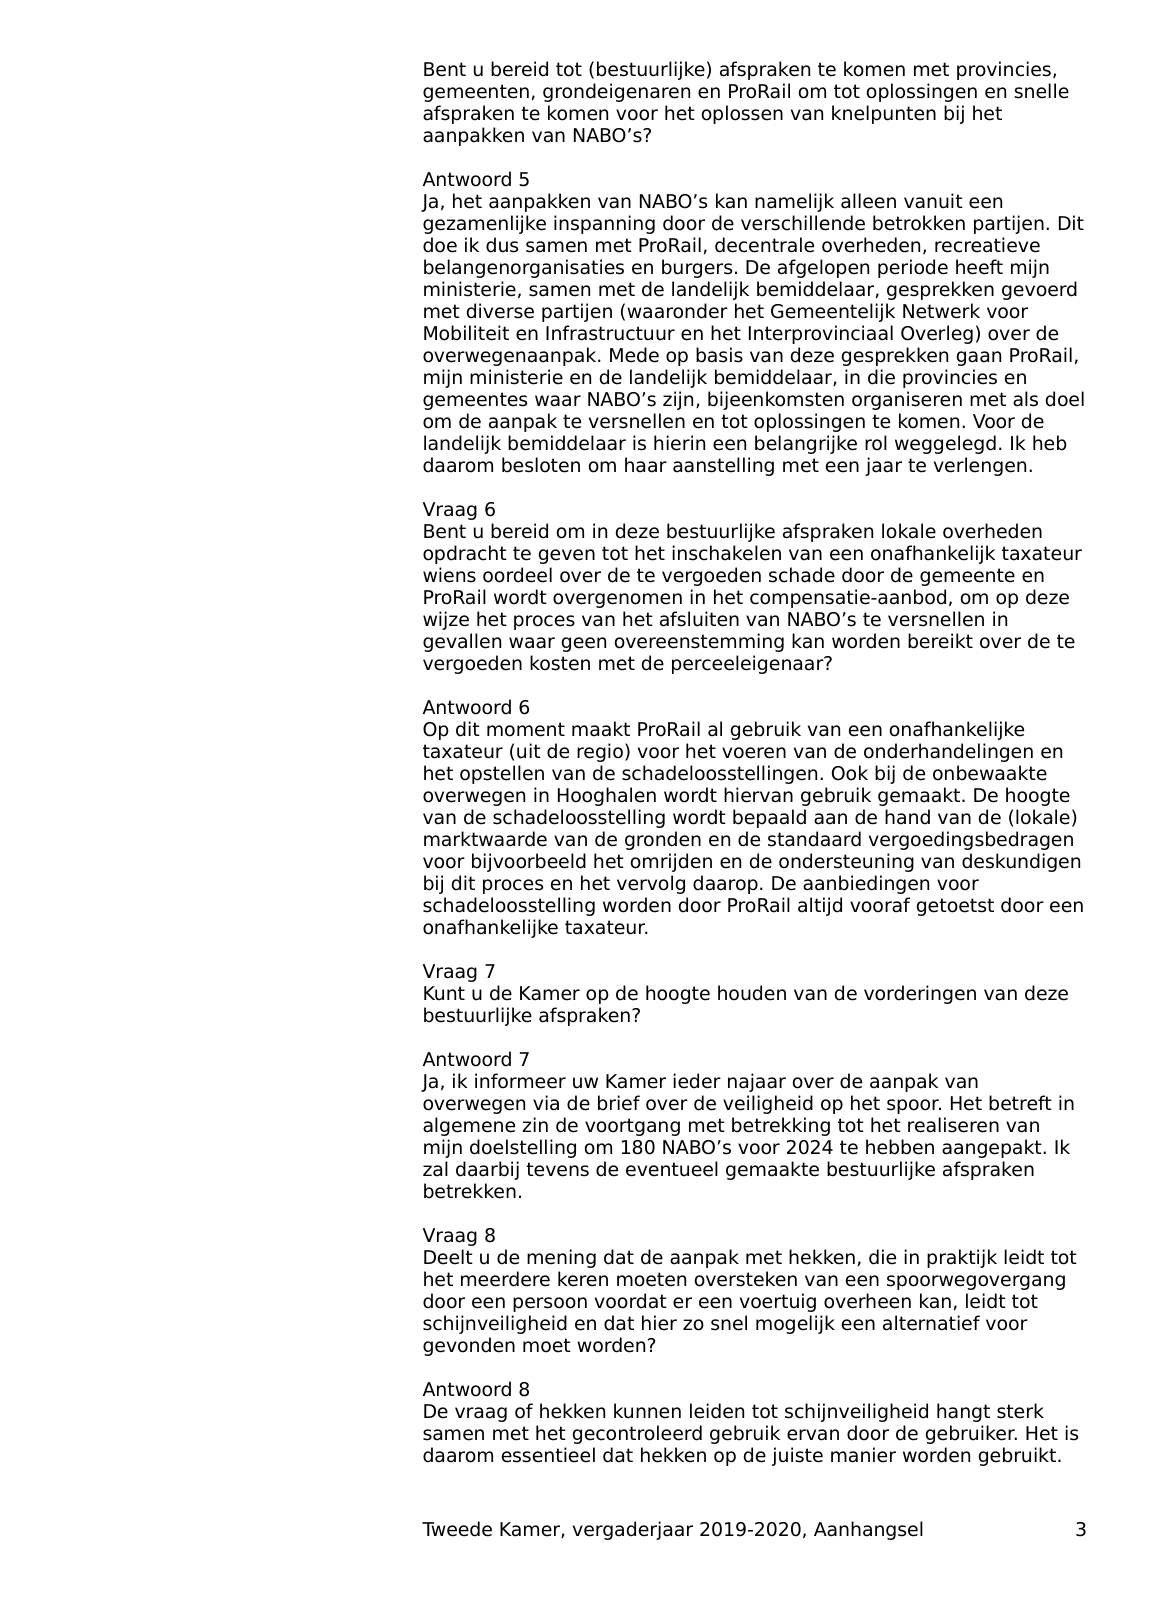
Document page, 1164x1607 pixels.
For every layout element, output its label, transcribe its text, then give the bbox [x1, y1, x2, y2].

text Antwoord 8 [422, 1379, 1087, 1401]
text De vraag of hekken kunnen leiden tot schijnveiligheid hangt sterk samen met het gecontroleerd gebruik ervan door de gebruiker. Het is daarom essentieel dat hekken op de juiste manier worden gebruikt. [422, 1401, 1087, 1467]
text Antwoord 5 [422, 169, 1087, 191]
text Bent u bereid om in deze bestuurlijke afspraken lokale overheden opdracht te geven tot het inschakelen van een onafhankelijk taxateur wiens oordeel over de te vergoeden schade door de gemeente en ProRail wordt overgenomen in het compensatie-aanbod, om op deze wijze het proces van het afsluiten van NABO’s te versnellen in gevallen waar geen overeenstemming kan worden bereikt over de te vergoeden kosten met de perceeleigenaar? [422, 521, 1087, 675]
text Vraag 7 [422, 961, 1087, 983]
text Antwoord 7 [422, 1049, 1087, 1071]
text Ja, het aanpakken van NABO’s kan namelijk alleen vanuit een gezamenlijke inspanning door de verschillende betrokken partijen. Dit doe ik dus samen met ProRail, decentrale overheden, recreatieve belangenorganisaties en burgers. De afgelopen periode heeft mijn ministerie, samen met de landelijk bemiddelaar, gesprekken gevoerd met diverse partijen (waaronder het Gemeentelijk Netwerk voor Mobiliteit en Infrastructuur en het Interprovinciaal Overleg) over de overwegenaanpak. Mede op basis van deze gesprekken gaan ProRail, mijn ministerie en de landelijk bemiddelaar, in die provincies en gemeentes waar NABO’s zijn, bijeenkomsten organiseren met als doel om de aanpak te versnellen en tot oplossingen te komen. Voor de landelijk bemiddelaar is hierin een belangrijke rol weggelegd. Ik heb daarom besloten om haar aanstelling met een jaar te verlengen. [422, 191, 1087, 477]
text Vraag 8 [422, 1225, 1087, 1247]
text Antwoord 6 [422, 697, 1087, 719]
text Op dit moment maakt ProRail al gebruik van een onafhankelijke taxateur (uit de regio) voor het voeren van de onderhandelingen en het opstellen van de schadeloosstellingen. Ook bij de onbewaakte overwegen in Hooghalen wordt hiervan gebruik gemaakt. De hoogte van de schadeloosstelling wordt bepaald aan de hand van de (lokale) marktwaarde van de gronden en de standaard vergoedingsbedragen voor bijvoorbeeld het omrijden en de ondersteuning van deskundigen bij dit proces en het vervolg daarop. De aanbiedingen voor schadeloosstelling worden door ProRail altijd vooraf getoetst door een onafhankelijke taxateur. [422, 719, 1087, 939]
text Ja, ik informeer uw Kamer ieder najaar over de aanpak van overwegen via de brief over de veiligheid op het spoor. Het betreft in algemene zin de voortgang met betrekking tot het realiseren van mijn doelstelling om 180 NABO’s voor 2024 te hebben aangepakt. Ik zal daarbij tevens de eventueel gemaakte bestuurlijke afspraken betrekken. [422, 1071, 1087, 1203]
text Deelt u de mening dat de aanpak met hekken, die in praktijk leidt tot het meerdere keren moeten oversteken van een spoorwegovergang door een persoon voordat er een voertuig overheen kan, leidt tot schijnveiligheid en dat hier zo snel mogelijk een alternatief voor gevonden moet worden? [422, 1247, 1087, 1357]
text Kunt u de Kamer op de hoogte houden van de vorderingen van deze bestuurlijke afspraken? [422, 983, 1087, 1027]
text Bent u bereid tot (bestuurlijke) afspraken te komen met provincies, gemeenten, grondeigenaren en ProRail om tot oplossingen en snelle afspraken te komen voor het oplossen van knelpunten bij het aanpakken van NABO’s? [422, 59, 1087, 147]
text Vraag 6 [422, 499, 1087, 521]
